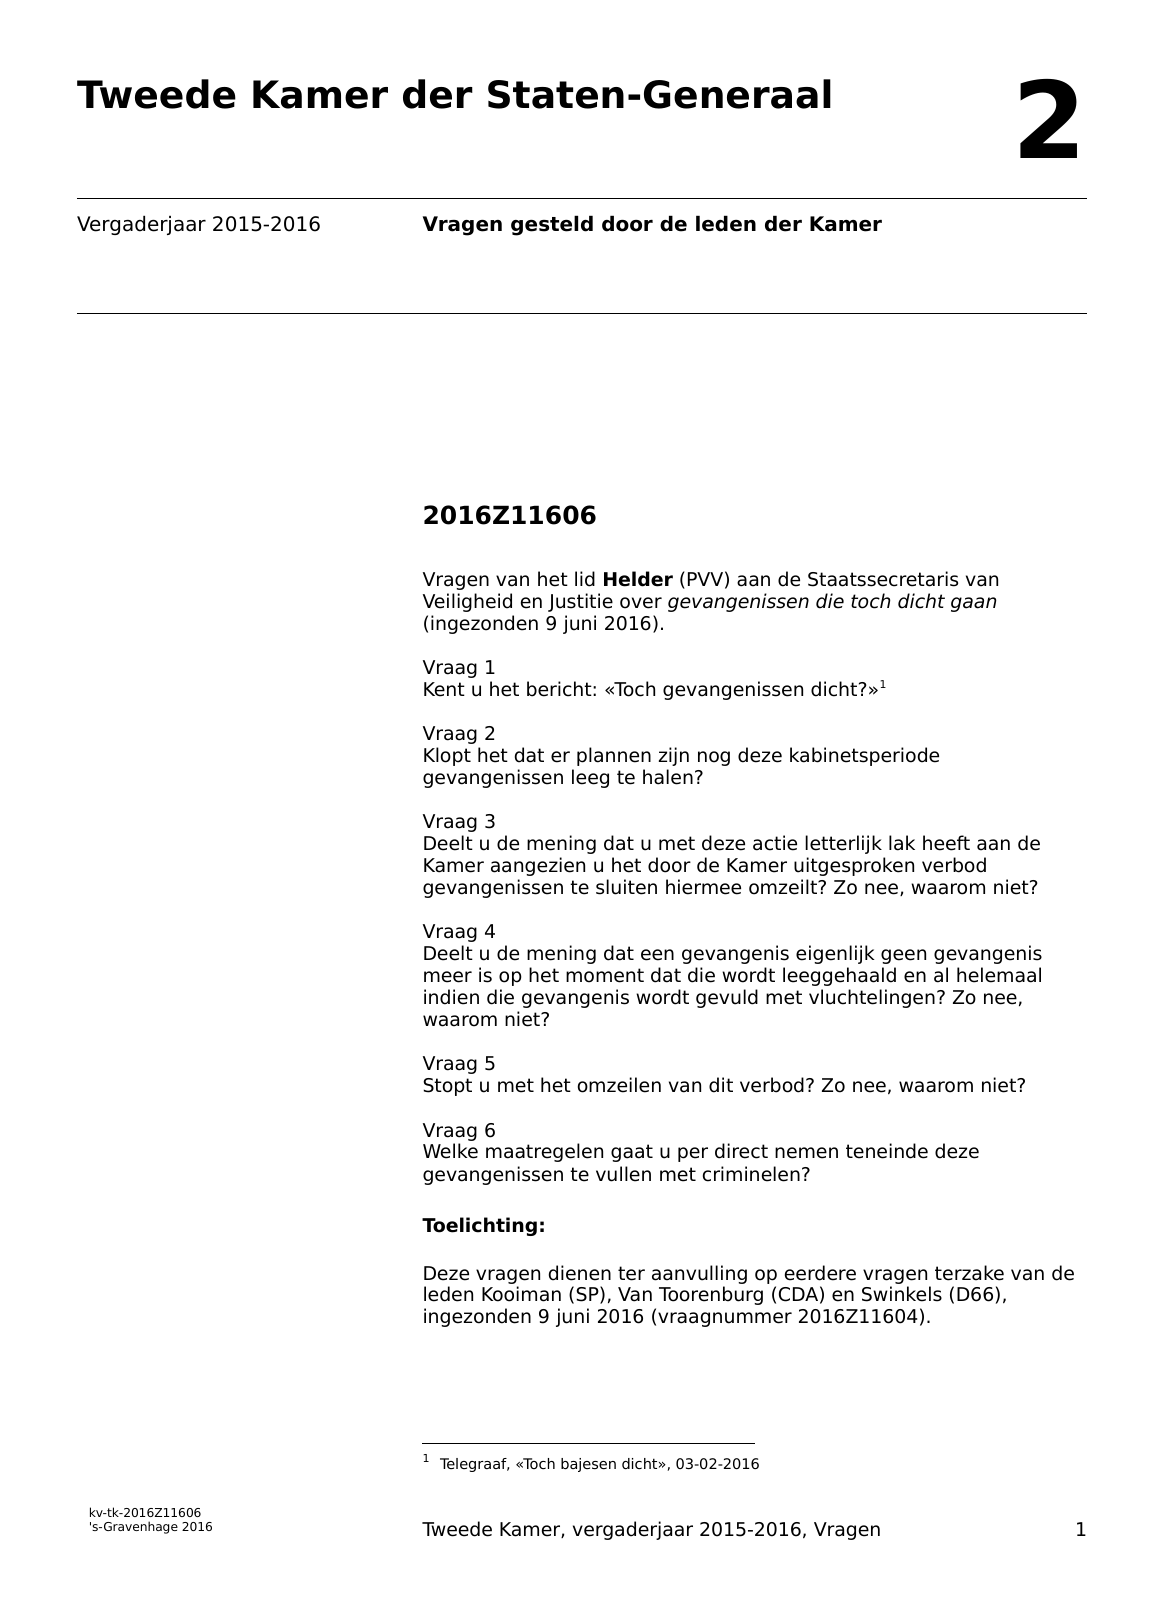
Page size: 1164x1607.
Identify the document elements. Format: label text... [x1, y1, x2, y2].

text kv-tk-2016Z11606 [88, 1506, 323, 1520]
table_header Tweede Kamer der Staten-Generaal [77, 59, 886, 198]
text Stopt u met het omzeilen van dit verbod? Zo nee, waarom niet? [422, 1075, 1087, 1097]
text Deelt u de mening dat een gevangenis eigenlijk geen gevangenis meer is op het moment dat die wordt leeggehaald en al helemaal indien die gevangenis wordt gevuld met vluchtelingen? Zo nee, waarom niet? [422, 943, 1087, 1031]
text 's-Gravenhage 2016 [88, 1520, 323, 1534]
text Vraag 1 [422, 657, 1087, 679]
text Vraag 4 [422, 921, 1087, 943]
subtitle Toelichting: [422, 1215, 1087, 1237]
text Deze vragen dienen ter aanvulling op eerdere vragen terzake van de leden Kooiman (SP), Van Toorenburg (CDA) en Swinkels (D66), ingezonden 9 juni 2016 (vraagnummer 2016Z11604). [422, 1262, 1087, 1328]
text Deelt u de mening dat u met deze actie letterlijk lak heeft aan de Kamer aangezien u het door de Kamer uitgesproken verbod gevangenissen te sluiten hiermee omzeilt? Zo nee, waarom niet? [422, 833, 1087, 899]
table_header 2 [886, 59, 1087, 198]
text Vraag 6 [422, 1119, 1087, 1141]
text Vraag 2 [422, 723, 1087, 745]
text Welke maatregelen gaat u per direct nemen teneinde deze gevangenissen te vullen met criminelen? [422, 1141, 1087, 1185]
text Vragen van het lid Helder (PVV) aan de Staatssecretaris van Veiligheid en Justitie over gevangenissen die toch dicht gaan (ingezonden 9 juni 2016). [422, 569, 1087, 635]
text Vraag 5 [422, 1053, 1087, 1075]
table_cell Vragen gesteld door de leden der Kamer [422, 199, 1087, 313]
table_cell Vergaderjaar 2015-2016 [77, 199, 422, 313]
text 2016Z11606 [422, 501, 1087, 531]
text Klopt het dat er plannen zijn nog deze kabinetsperiode gevangenissen leeg te halen? [422, 745, 1087, 789]
text Kent u het bericht: «Toch gevangenissen dicht?» [422, 679, 1087, 701]
text Vraag 3 [422, 811, 1087, 833]
text Telegraaf, «Toch bajesen dicht», 03-02-2016 [422, 1452, 1087, 1474]
